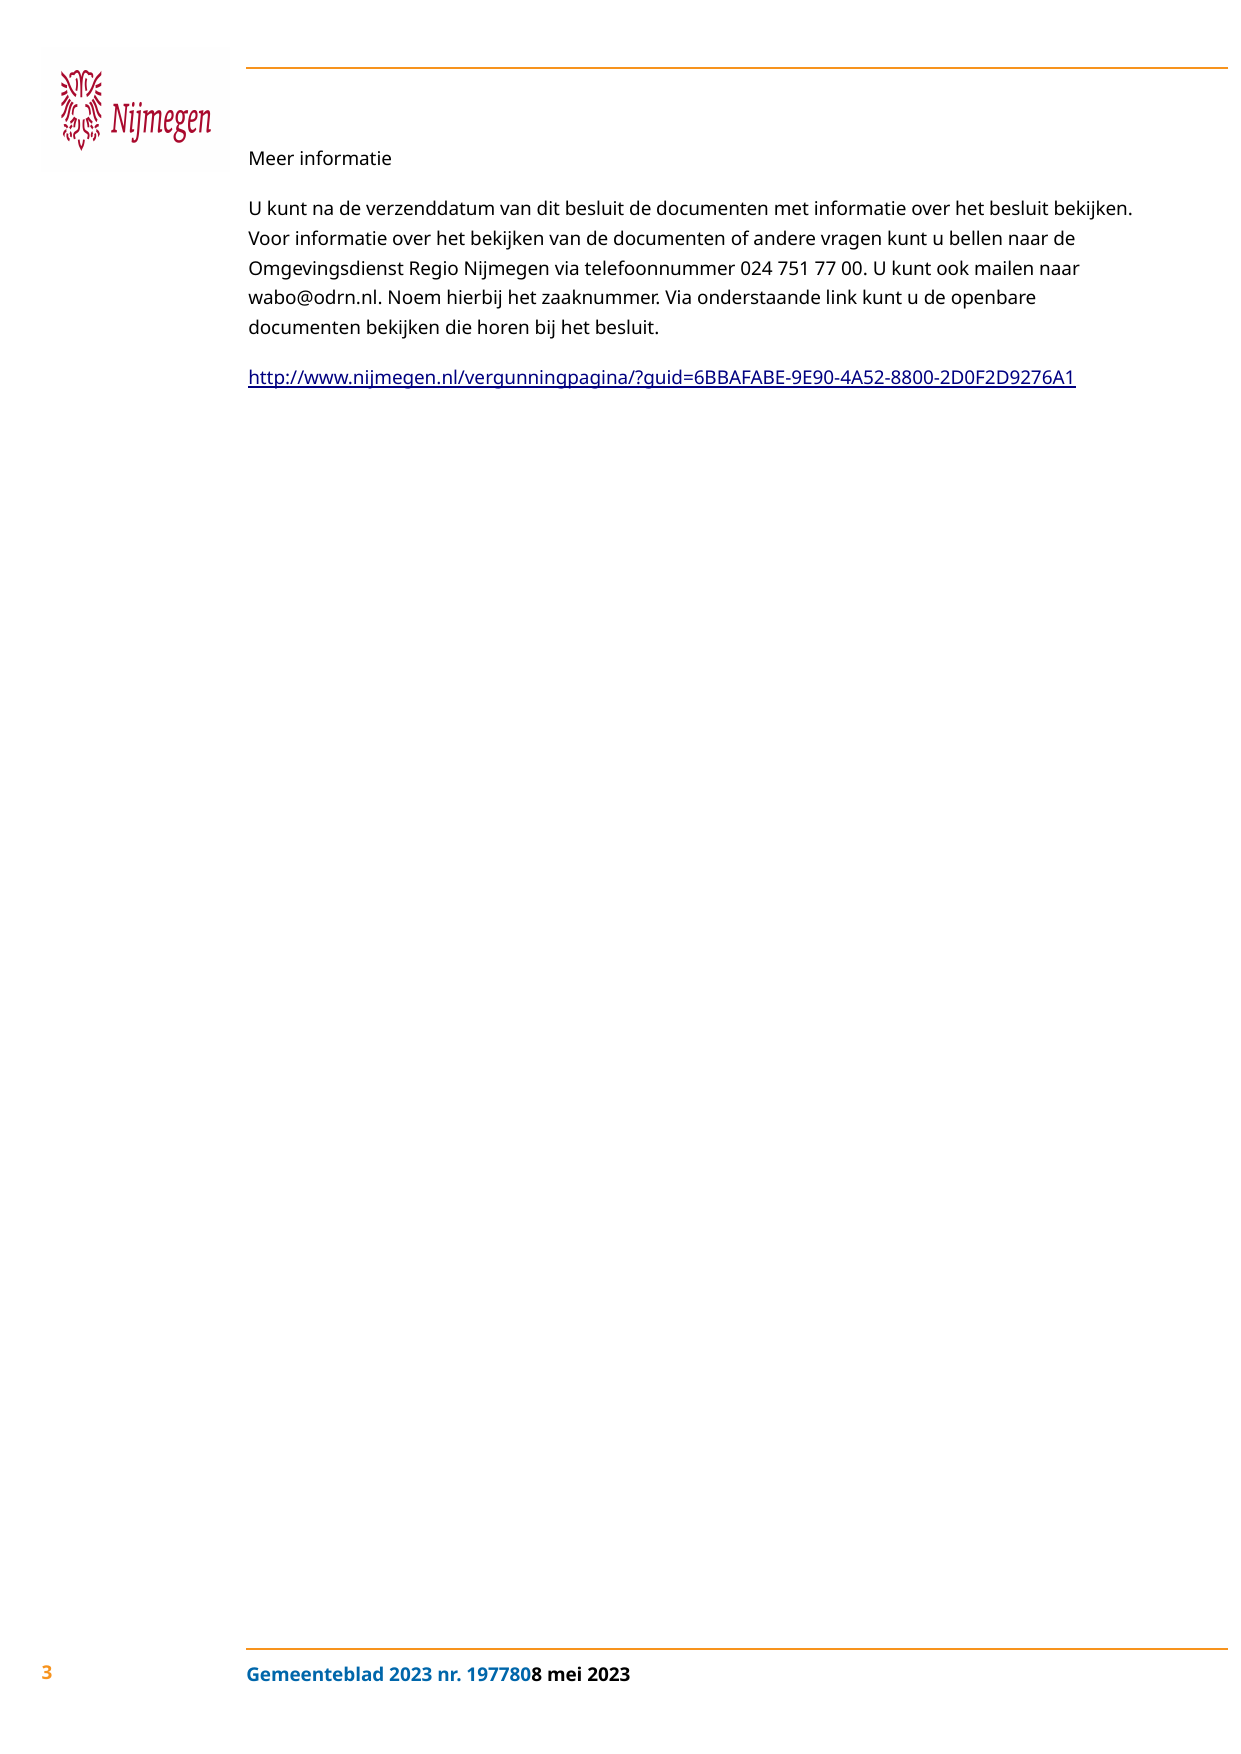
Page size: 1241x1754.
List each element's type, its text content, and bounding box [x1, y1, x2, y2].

text U kunt na de verzenddatum van dit besluit de documenten met informatie over het besluit bekijken. Voor informatie over het bekijken van de documenten of andere vragen kunt u bellen naar de Omgevingsdienst Regio Nijmegen via telefoonnummer 024 751 77 00. U kunt ook mailen naar wabo@odrn.nl. Noem hierbij het zaaknummer. Via onderstaande link kunt u de openbare documenten bekijken die horen bij het besluit. [248, 196, 1152, 340]
picture [41, 47, 231, 172]
text Meer informatie [248, 145, 1152, 171]
text http://www.nijmegen.nl/vergunningpagina/?guid=6BBAFABE-9E90-4A52-8800-2D0F2D9276A1 [248, 364, 1152, 390]
